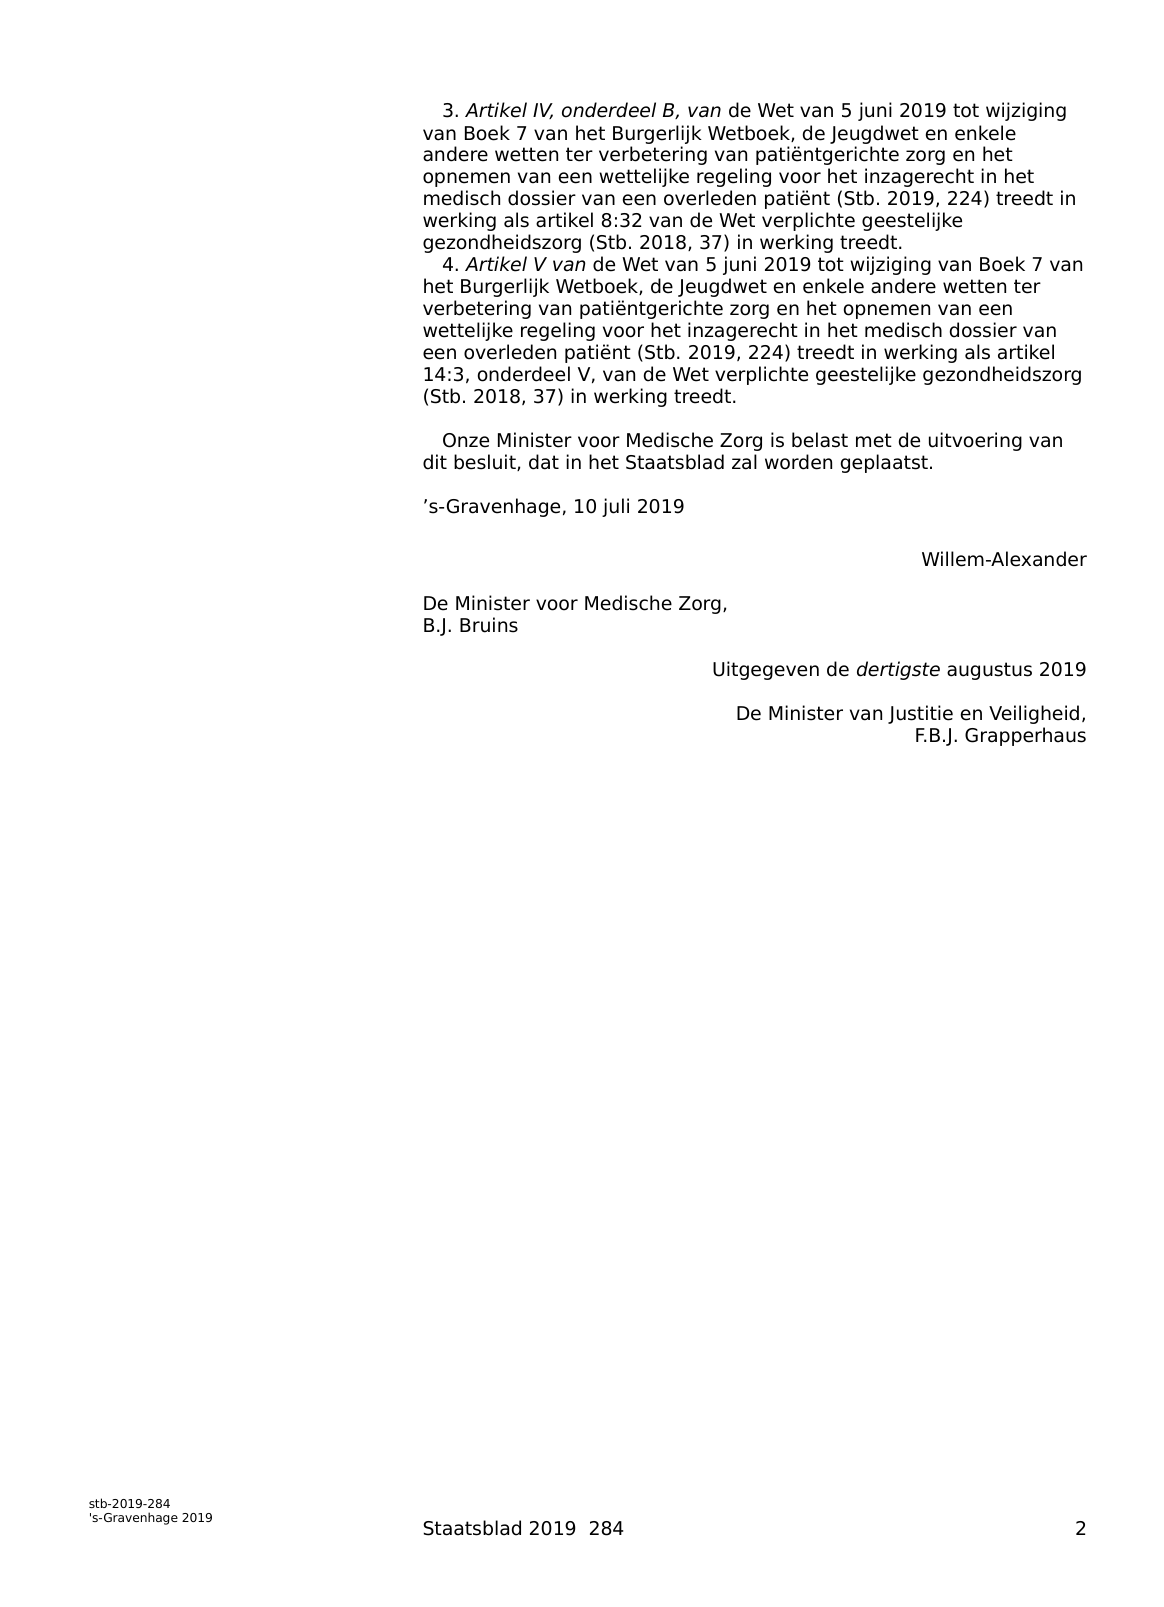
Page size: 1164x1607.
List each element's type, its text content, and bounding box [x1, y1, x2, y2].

text De Minister voor Medische Zorg, B.J. Bruins [422, 593, 1087, 637]
text 's-Gravenhage 2019 [88, 1511, 323, 1525]
text ’s-Gravenhage, 10 juli 2019 [422, 496, 1087, 518]
text Onze Minister voor Medische Zorg is belast met de uitvoering van dit besluit, dat in het Staatsblad zal worden geplaatst. [422, 430, 1087, 474]
text De Minister van Justitie en Veiligheid, F.B.J. Grapperhaus [422, 703, 1087, 747]
text Willem-Alexander [422, 548, 1087, 570]
text 4. Artikel V van de Wet van 5 juni 2019 tot wijziging van Boek 7 van het Burgerlijk Wetboek, de Jeugdwet en enkele andere wetten ter verbetering van patiëntgerichte zorg en het opnemen van een wettelijke regeling voor het inzagerecht in het medisch dossier van een overleden patiënt (Stb. 2019, 224) treedt in werking als artikel 14:3, onderdeel V, van de Wet verplichte geestelijke gezondheidszorg (Stb. 2018, 37) in werking treedt. [422, 254, 1087, 408]
text Uitgegeven de dertigste augustus 2019 [422, 659, 1087, 681]
text stb-2019-284 [88, 1497, 323, 1511]
text 3. Artikel IV, onderdeel B, van de Wet van 5 juni 2019 tot wijziging van Boek 7 van het Burgerlijk Wetboek, de Jeugdwet en enkele andere wetten ter verbetering van patiëntgerichte zorg en het opnemen van een wettelijke regeling voor het inzagerecht in het medisch dossier van een overleden patiënt (Stb. 2019, 224) treedt in werking als artikel 8:32 van de Wet verplichte geestelijke gezondheidszorg (Stb. 2018, 37) in werking treedt. [422, 100, 1087, 254]
